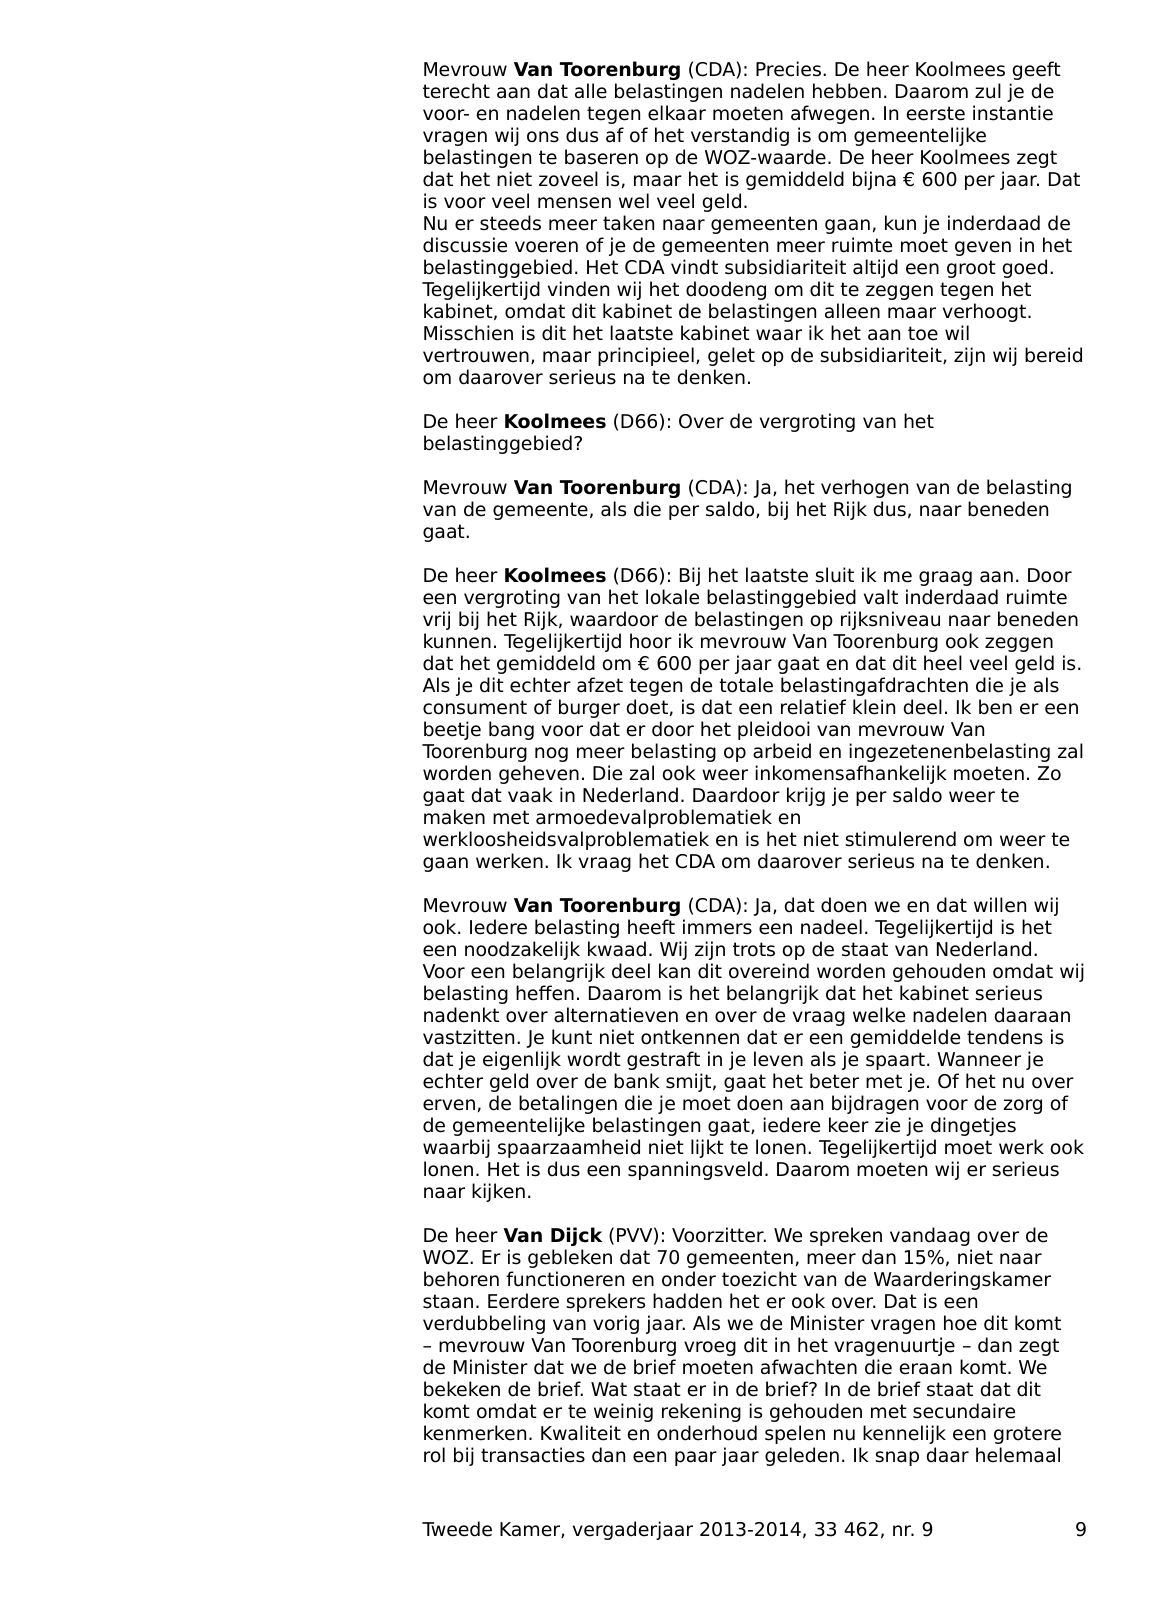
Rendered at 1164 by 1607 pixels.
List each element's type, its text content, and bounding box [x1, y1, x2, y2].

text Mevrouw Van Toorenburg (CDA): Ja, dat doen we en dat willen wij ook. Iedere belasting heeft immers een nadeel. Tegelijkertijd is het een noodzakelijk kwaad. Wij zijn trots op de staat van Nederland. Voor een belangrijk deel kan dit overeind worden gehouden omdat wij belasting heffen. Daarom is het belangrijk dat het kabinet serieus nadenkt over alternatieven en over de vraag welke nadelen daaraan vastzitten. Je kunt niet ontkennen dat er een gemiddelde tendens is dat je eigenlijk wordt gestraft in je leven als je spaart. Wanneer je echter geld over de bank smijt, gaat het beter met je. Of het nu over erven, de betalingen die je moet doen aan bijdragen voor de zorg of de gemeentelijke belastingen gaat, iedere keer zie je dingetjes waarbij spaarzaamheid niet lijkt te lonen. Tegelijkertijd moet werk ook lonen. Het is dus een spanningsveld. Daarom moeten wij er serieus naar kijken. [422, 895, 1087, 1203]
text Mevrouw Van Toorenburg (CDA): Ja, het verhogen van de belasting van de gemeente, als die per saldo, bij het Rijk dus, naar beneden gaat. [422, 477, 1087, 543]
text De heer Van Dijck (PVV): Voorzitter. We spreken vandaag over de WOZ. Er is gebleken dat 70 gemeenten, meer dan 15%, niet naar behoren functioneren en onder toezicht van de Waarderingskamer staan. Eerdere sprekers hadden het er ook over. Dat is een verdubbeling van vorig jaar. Als we de Minister vragen hoe dit komt – mevrouw Van Toorenburg vroeg dit in het vragenuurtje – dan zegt de Minister dat we de brief moeten afwachten die eraan komt. We bekeken de brief. Wat staat er in de brief? In de brief staat dat dit komt omdat er te weinig rekening is gehouden met secundaire kenmerken. Kwaliteit en onderhoud spelen nu kennelijk een grotere rol bij transacties dan een paar jaar geleden. Ik snap daar helemaal [422, 1225, 1087, 1467]
text De heer Koolmees (D66): Over de vergroting van het belastinggebied? [422, 411, 1087, 455]
text De heer Koolmees (D66): Bij het laatste sluit ik me graag aan. Door een vergroting van het lokale belastinggebied valt inderdaad ruimte vrij bij het Rijk, waardoor de belastingen op rijksniveau naar beneden kunnen. Tegelijkertijd hoor ik mevrouw Van Toorenburg ook zeggen dat het gemiddeld om € 600 per jaar gaat en dat dit heel veel geld is. Als je dit echter afzet tegen de totale belastingafdrachten die je als consument of burger doet, is dat een relatief klein deel. Ik ben er een beetje bang voor dat er door het pleidooi van mevrouw Van Toorenburg nog meer belasting op arbeid en ingezetenenbelasting zal worden geheven. Die zal ook weer inkomensafhankelijk moeten. Zo gaat dat vaak in Nederland. Daardoor krijg je per saldo weer te maken met armoedevalproblematiek en werkloosheidsvalproblematiek en is het niet stimulerend om weer te gaan werken. Ik vraag het CDA om daarover serieus na te denken. [422, 565, 1087, 873]
text Mevrouw Van Toorenburg (CDA): Precies. De heer Koolmees geeft terecht aan dat alle belastingen nadelen hebben. Daarom zul je de voor- en nadelen tegen elkaar moeten afwegen. In eerste instantie vragen wij ons dus af of het verstandig is om gemeentelijke belastingen te baseren op de WOZ-waarde. De heer Koolmees zegt dat het niet zoveel is, maar het is gemiddeld bijna € 600 per jaar. Dat is voor veel mensen wel veel geld. [422, 59, 1087, 213]
text Nu er steeds meer taken naar gemeenten gaan, kun je inderdaad de discussie voeren of je de gemeenten meer ruimte moet geven in het belastinggebied. Het CDA vindt subsidiariteit altijd een groot goed. Tegelijkertijd vinden wij het doodeng om dit te zeggen tegen het kabinet, omdat dit kabinet de belastingen alleen maar verhoogt. Misschien is dit het laatste kabinet waar ik het aan toe wil vertrouwen, maar principieel, gelet op de subsidiariteit, zijn wij bereid om daarover serieus na te denken. [422, 213, 1087, 389]
